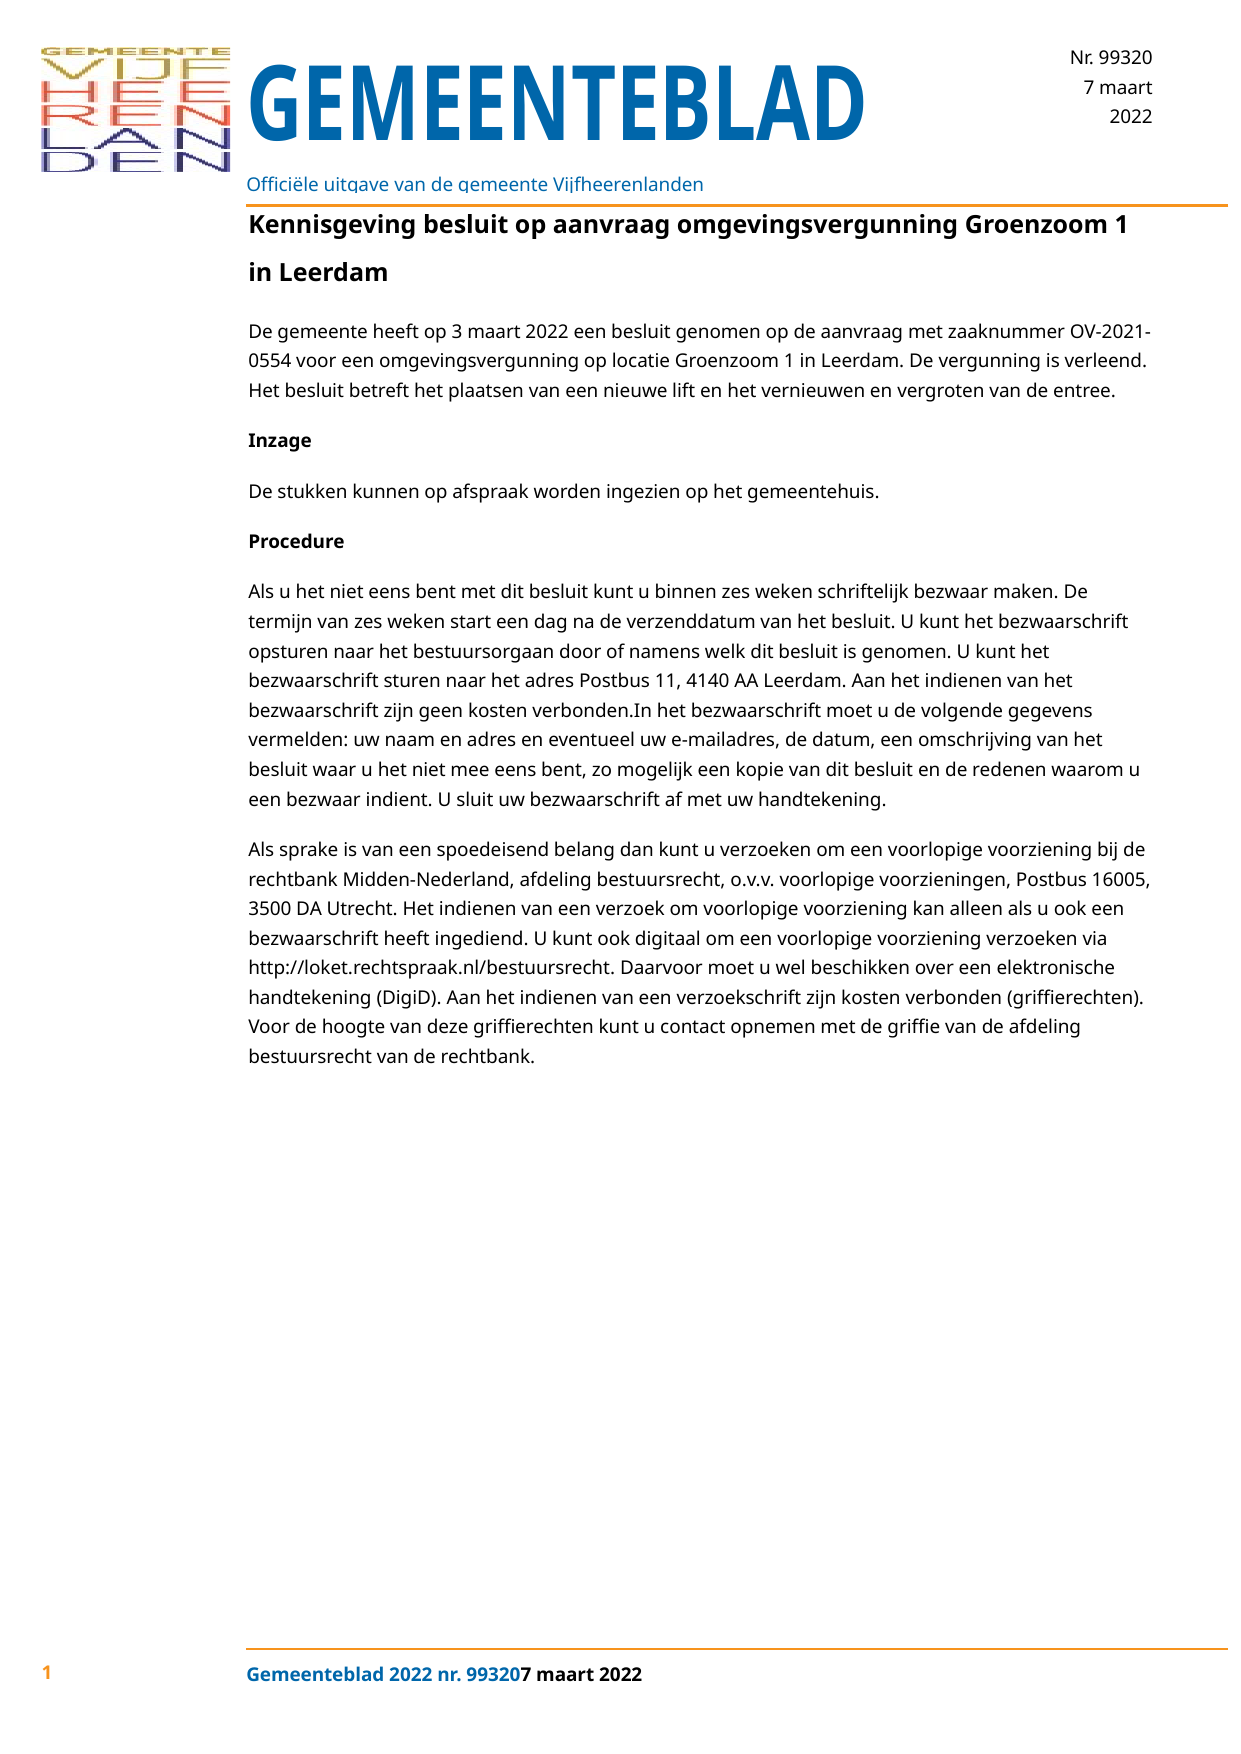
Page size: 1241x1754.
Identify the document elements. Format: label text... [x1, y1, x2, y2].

text Kennisgeving besluit op aanvraag omgevingsvergunning Groenzoom 1 in Leerdam [248, 207, 1152, 288]
picture [41, 47, 231, 172]
text Procedure [248, 528, 1152, 554]
text Inzage [248, 427, 1152, 453]
text De gemeente heeft op 3 maart 2022 een besluit genomen op de aanvraag met zaaknummer OV-2021-0554 voor een omgevingsvergunning op locatie Groenzoom 1 in Leerdam. De vergunning is verleend. Het besluit betreft het plaatsen van een nieuwe lift en het vernieuwen en vergroten van de entree. [248, 318, 1152, 403]
text Als sprake is van een spoedeisend belang dan kunt u verzoeken om een voorlopige voorziening bij de rechtbank Midden-Nederland, afdeling bestuursrecht, o.v.v. voorlopige voorzieningen, Postbus 16005, 3500 DA Utrecht. Het indienen van een verzoek om voorlopige voorziening kan alleen als u ook een bezwaarschrift heeft ingediend. U kunt ook digitaal om een voorlopige voorziening verzoeken via http://loket.rechtspraak.nl/bestuursrecht. Daarvoor moet u wel beschikken over een elektronische handtekening (DigiD). Aan het indienen van een verzoekschrift zijn kosten verbonden (griffierechten). Voor de hoogte van deze griffierechten kunt u contact opnemen met de griffie van de afdeling bestuursrecht van de rechtbank. [248, 836, 1152, 1069]
text De stukken kunnen op afspraak worden ingezien op het gemeentehuis. [248, 478, 1152, 504]
text Als u het niet eens bent met dit besluit kunt u binnen zes weken schriftelijk bezwaar maken. De termijn van zes weken start een dag na de verzenddatum van het besluit. U kunt het bezwaarschrift opsturen naar het bestuursorgaan door of namens welk dit besluit is genomen. U kunt het bezwaarschrift sturen naar het adres Postbus 11, 4140 AA Leerdam. Aan het indienen van het bezwaarschrift zijn geen kosten verbonden.In het bezwaarschrift moet u de volgende gegevens vermelden: uw naam en adres en eventueel uw e-mailadres, de datum, een omschrijving van het besluit waar u het niet mee eens bent, zo mogelijk een kopie van dit besluit en de redenen waarom u een bezwaar indient. U sluit uw bezwaarschrift af met uw handtekening. [248, 579, 1152, 812]
